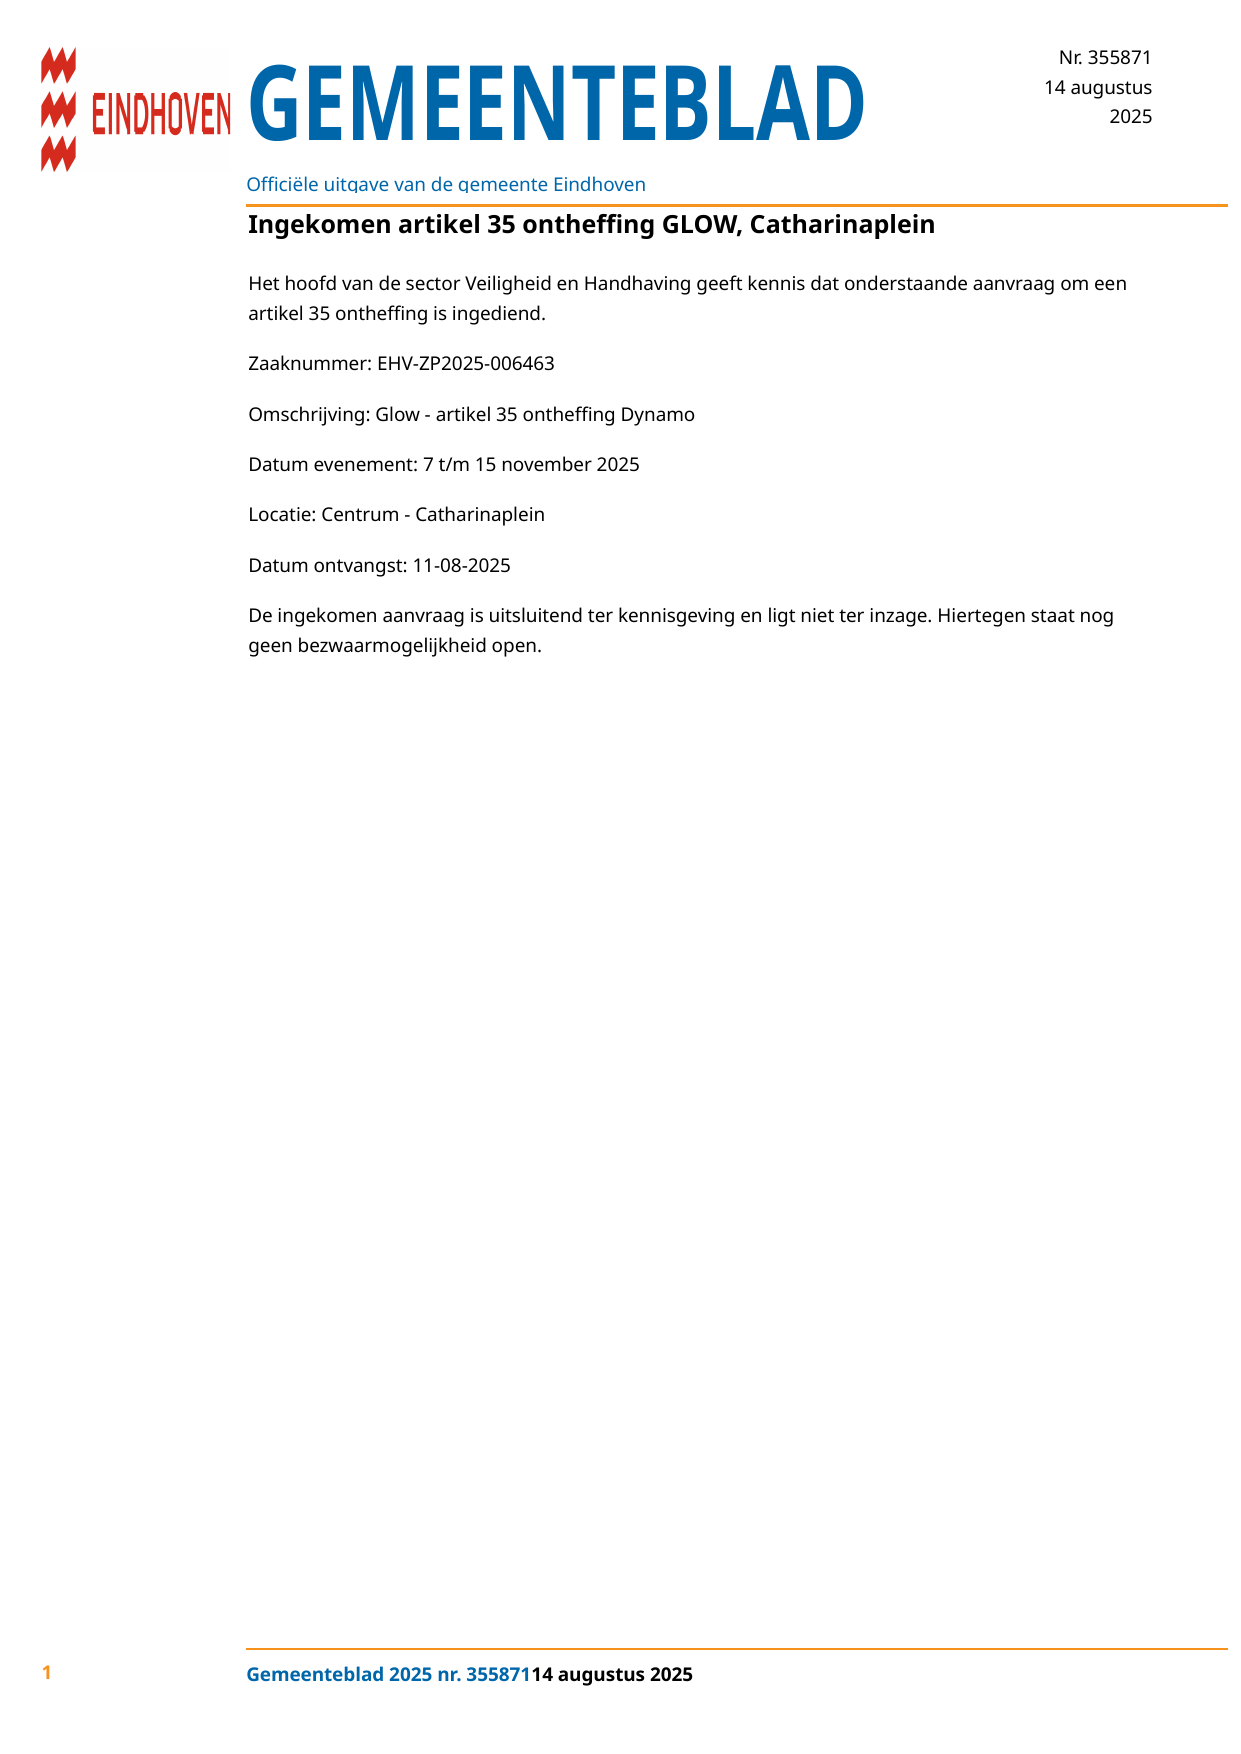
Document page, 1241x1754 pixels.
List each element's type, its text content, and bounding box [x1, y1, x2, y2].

text Datum evenement: 7 t/m 15 november 2025 [248, 451, 1152, 477]
text Locatie: Centrum - Catharinaplein [248, 502, 1152, 527]
text Het hoofd van de sector Veiligheid en Handhaving geeft kennis dat onderstaande aanvraag om een artikel 35 ontheffing is ingediend. [248, 270, 1152, 326]
text Datum ontvangst: 11-08-2025 [248, 552, 1152, 578]
text De ingekomen aanvraag is uitsluitend ter kennisgeving en ligt niet ter inzage. Hiertegen staat nog geen bezwaarmogelijkheid open. [248, 602, 1152, 658]
text Ingekomen artikel 35 ontheffing GLOW, Catharinaplein [248, 207, 1152, 241]
text Omschrijving: Glow - artikel 35 ontheffing Dynamo [248, 401, 1152, 426]
picture [41, 47, 231, 172]
text Zaaknummer: EHV-ZP2025-006463 [248, 350, 1152, 376]
